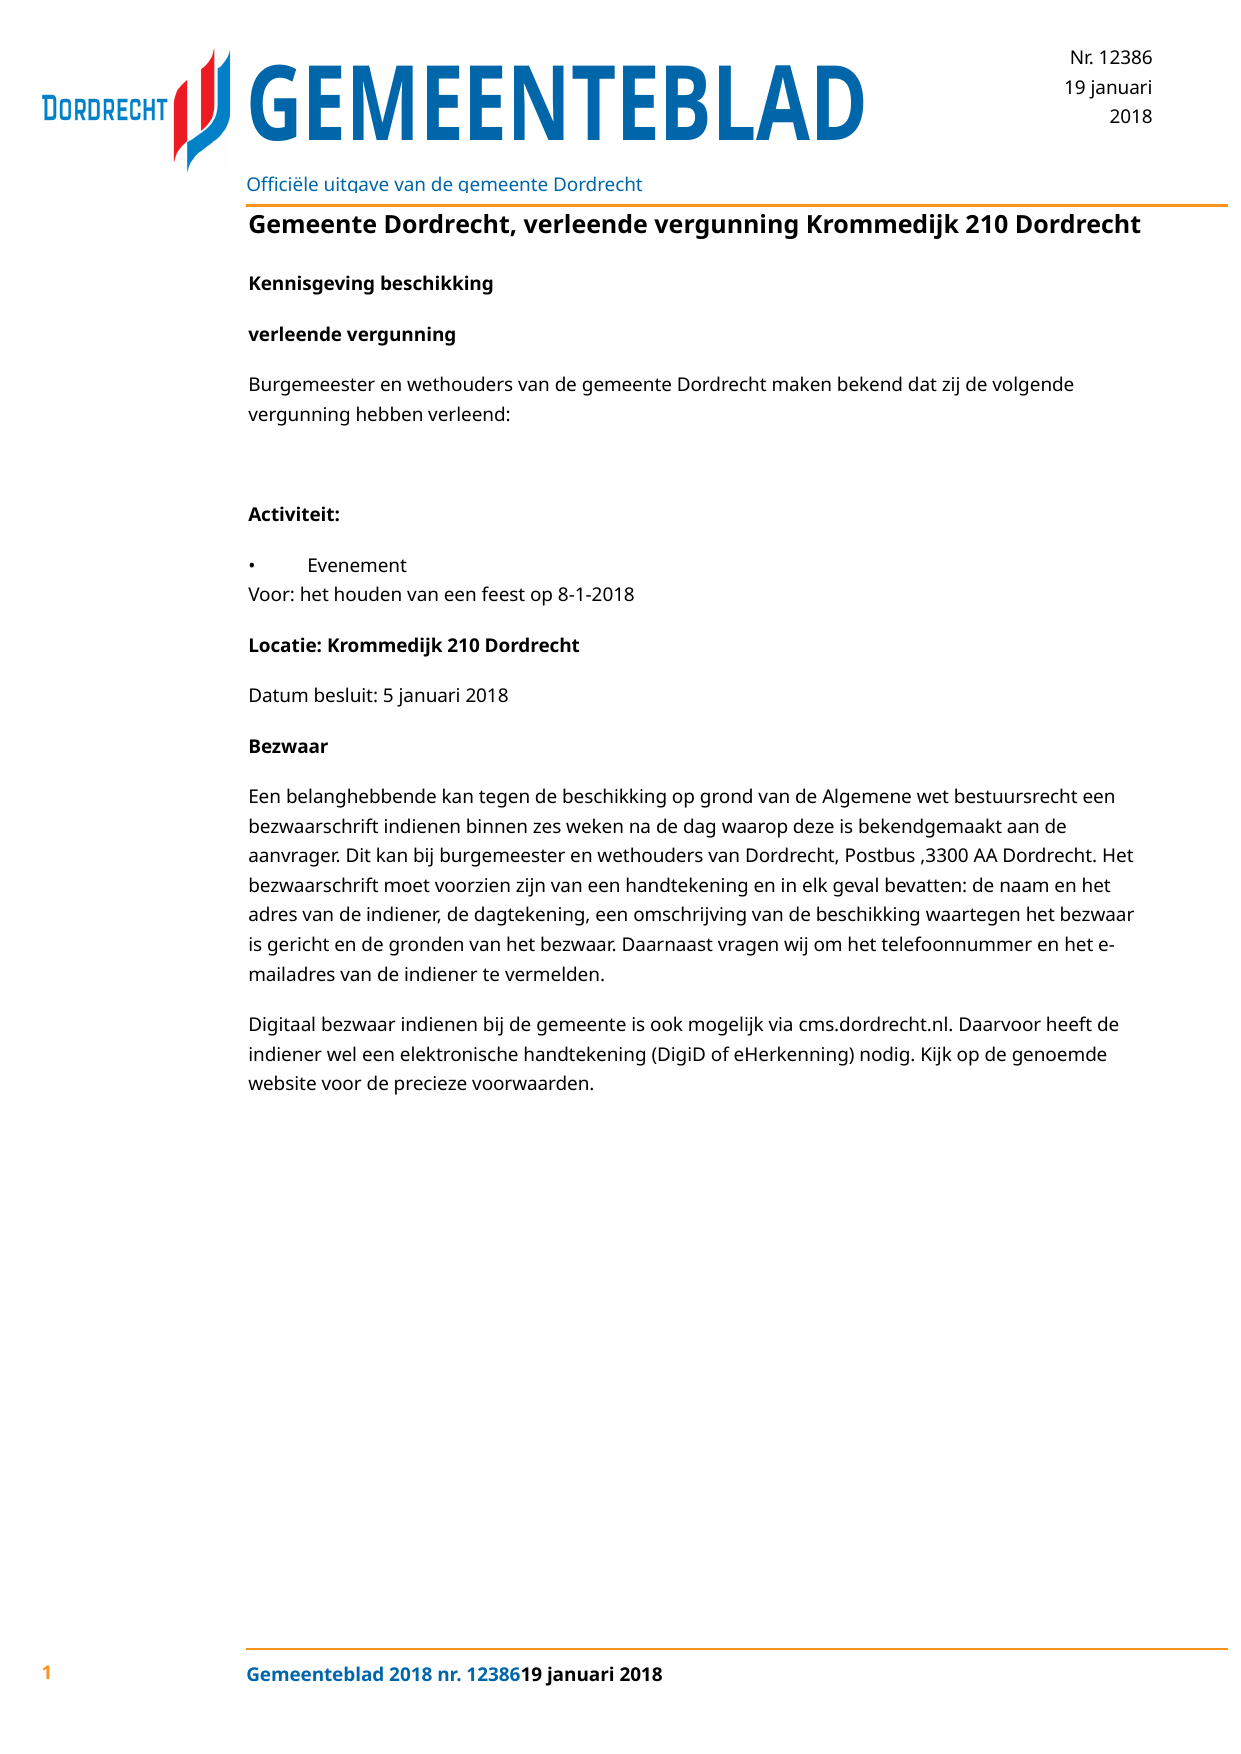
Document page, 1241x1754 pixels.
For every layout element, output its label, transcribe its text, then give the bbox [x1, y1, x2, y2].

text Voor: het houden van een feest op 8-1-2018 [248, 582, 1152, 607]
text Locatie: Krommedijk 210 Dordrecht [248, 632, 1152, 658]
list Evenement [248, 552, 1152, 578]
text Digitaal bezwaar indienen bij de gemeente is ook mogelijk via cms.dordrecht.nl. Daarvoor heeft de indiener wel een elektronische handtekening (DigiD of eHerkenning) nodig. Kijk op de genoemde website voor de precieze voorwaarden. [248, 1011, 1152, 1096]
text Datum besluit: 5 januari 2018 [248, 682, 1152, 708]
text Burgemeester en wethouders van de gemeente Dordrecht maken bekend dat zij de volgende vergunning hebben verleend: [248, 371, 1152, 426]
text Gemeente Dordrecht, verleende vergunning Krommedijk 210 Dordrecht [248, 207, 1152, 241]
text Kennisgeving beschikking [248, 270, 1152, 296]
text Een belanghebbende kan tegen de beschikking op grond van de Algemene wet bestuursrecht een bezwaarschrift indienen binnen zes weken na de dag waarop deze is bekendgemaakt aan de aanvrager. Dit kan bij burgemeester en wethouders van Dordrecht, Postbus ,3300 AA Dordrecht. Het bezwaarschrift moet voorzien zijn van een handtekening en in elk geval bevatten: de naam en het adres van de indiener, de dagtekening, een omschrijving van de beschikking waartegen het bezwaar is gericht en de gronden van het bezwaar. Daarnaast vragen wij om het telefoonnummer en het e-mailadres van de indiener te vermelden. [248, 783, 1152, 986]
text Activiteit: [248, 502, 1152, 527]
text Bezwaar [248, 733, 1152, 758]
text verleende vergunning [248, 321, 1152, 346]
picture [41, 47, 231, 172]
